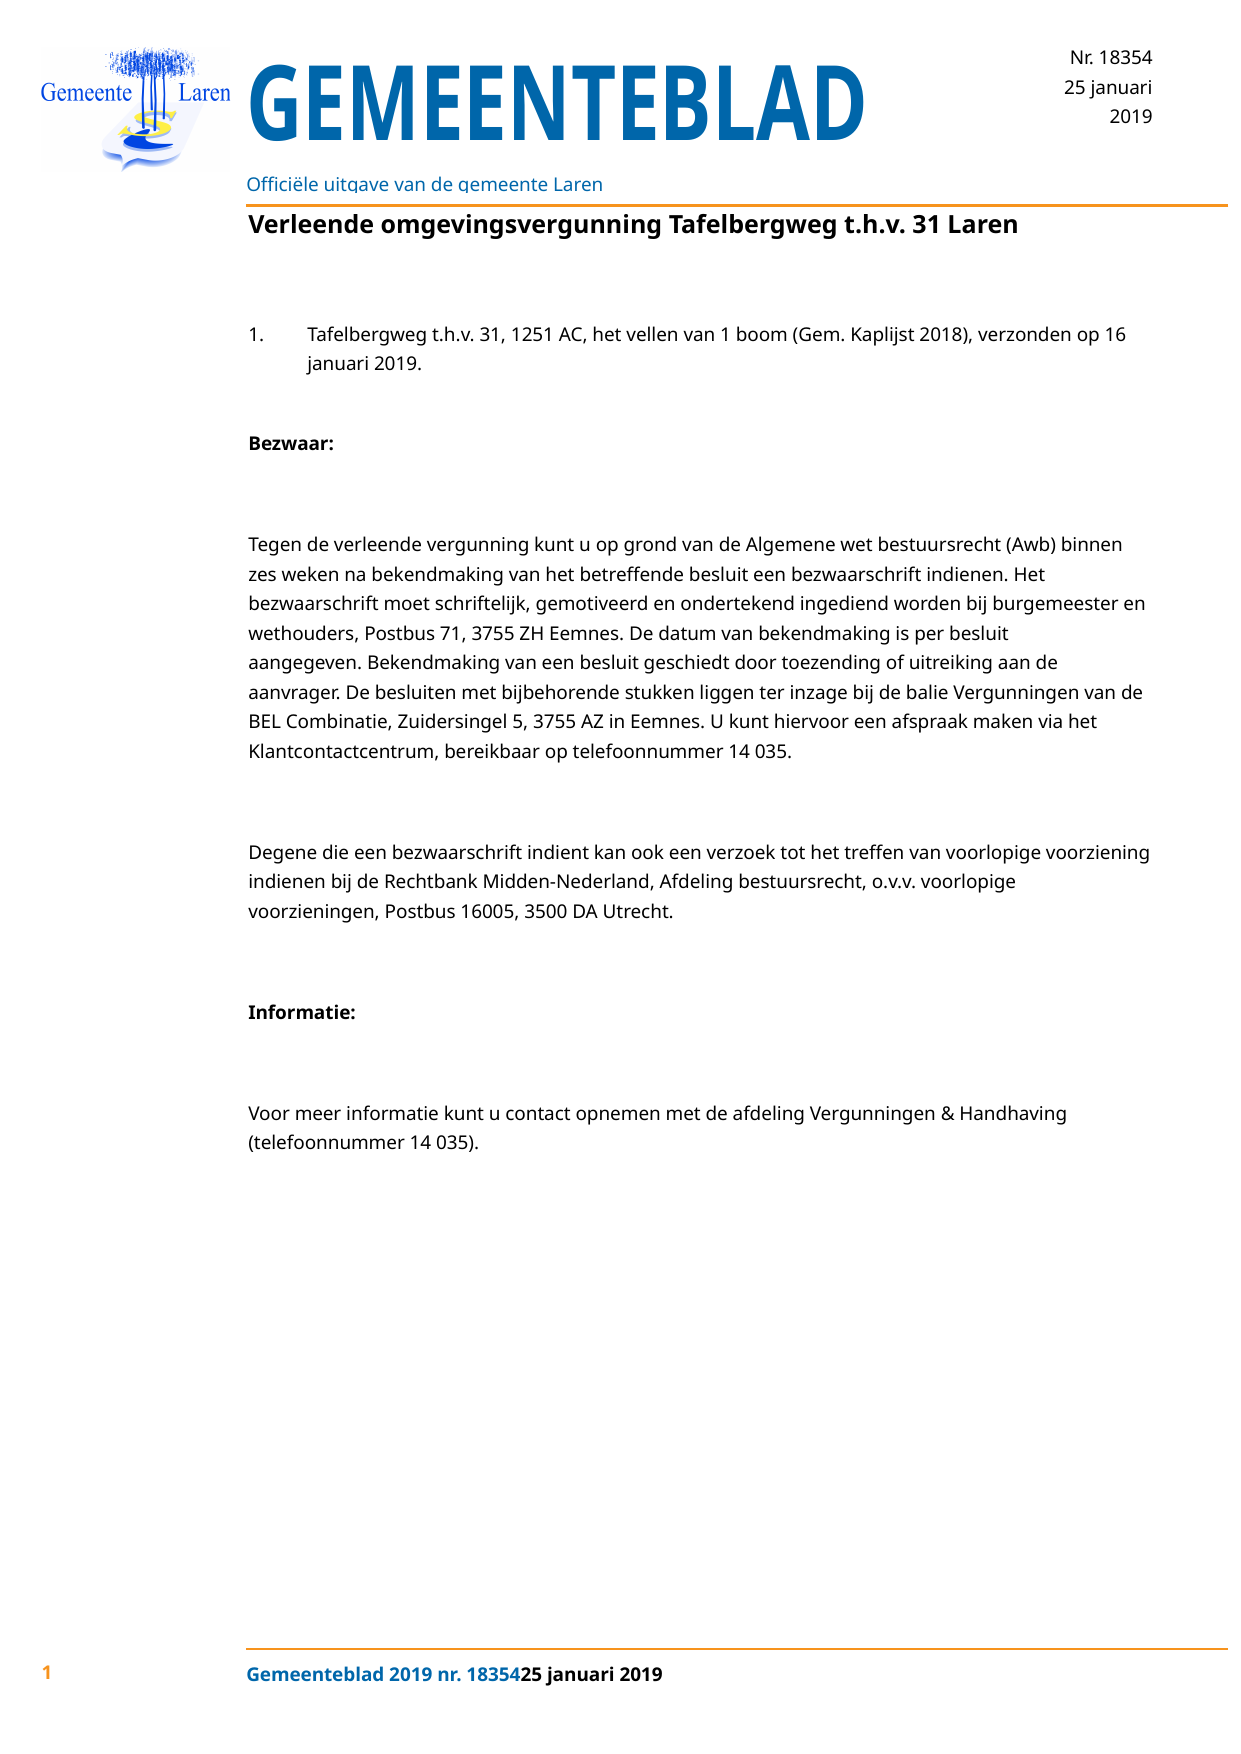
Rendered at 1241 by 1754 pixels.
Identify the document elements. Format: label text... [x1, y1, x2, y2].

text Informatie: [248, 999, 1152, 1025]
text Bezwaar: [248, 430, 1152, 456]
list Tafelbergweg t.h.v. 31, 1251 AC, het vellen van 1 boom (Gem. Kaplijst 2018), verzonden op 16 januari 2019. [248, 321, 1152, 376]
picture [41, 47, 231, 172]
text Voor meer informatie kunt u contact opnemen met de afdeling Vergunningen & Handhaving (telefoonnummer 14 035). [248, 1100, 1152, 1155]
text Verleende omgevingsvergunning Tafelbergweg t.h.v. 31 Laren [248, 207, 1152, 241]
text Tegen de verleende vergunning kunt u op grond van de Algemene wet bestuursrecht (Awb) binnen zes weken na bekendmaking van het betreffende besluit een bezwaarschrift indienen. Het bezwaarschrift moet schriftelijk, gemotiveerd en ondertekend ingediend worden bij burgemeester en wethouders, Postbus 71, 3755 ZH Eemnes. De datum van bekendmaking is per besluit aangegeven. Bekendmaking van een besluit geschiedt door toezending of uitreiking aan de aanvrager. De besluiten met bijbehorende stukken liggen ter inzage bij de balie Vergunningen van de BEL Combinatie, Zuidersingel 5, 3755 AZ in Eemnes. U kunt hiervoor een afspraak maken via het Klantcontactcentrum, bereikbaar op telefoonnummer 14 035. [248, 531, 1152, 764]
text Degene die een bezwaarschrift indient kan ook een verzoek tot het treffen van voorlopige voorziening indienen bij de Rechtbank Midden-Nederland, Afdeling bestuursrecht, o.v.v. voorlopige voorzieningen, Postbus 16005, 3500 DA Utrecht. [248, 839, 1152, 924]
